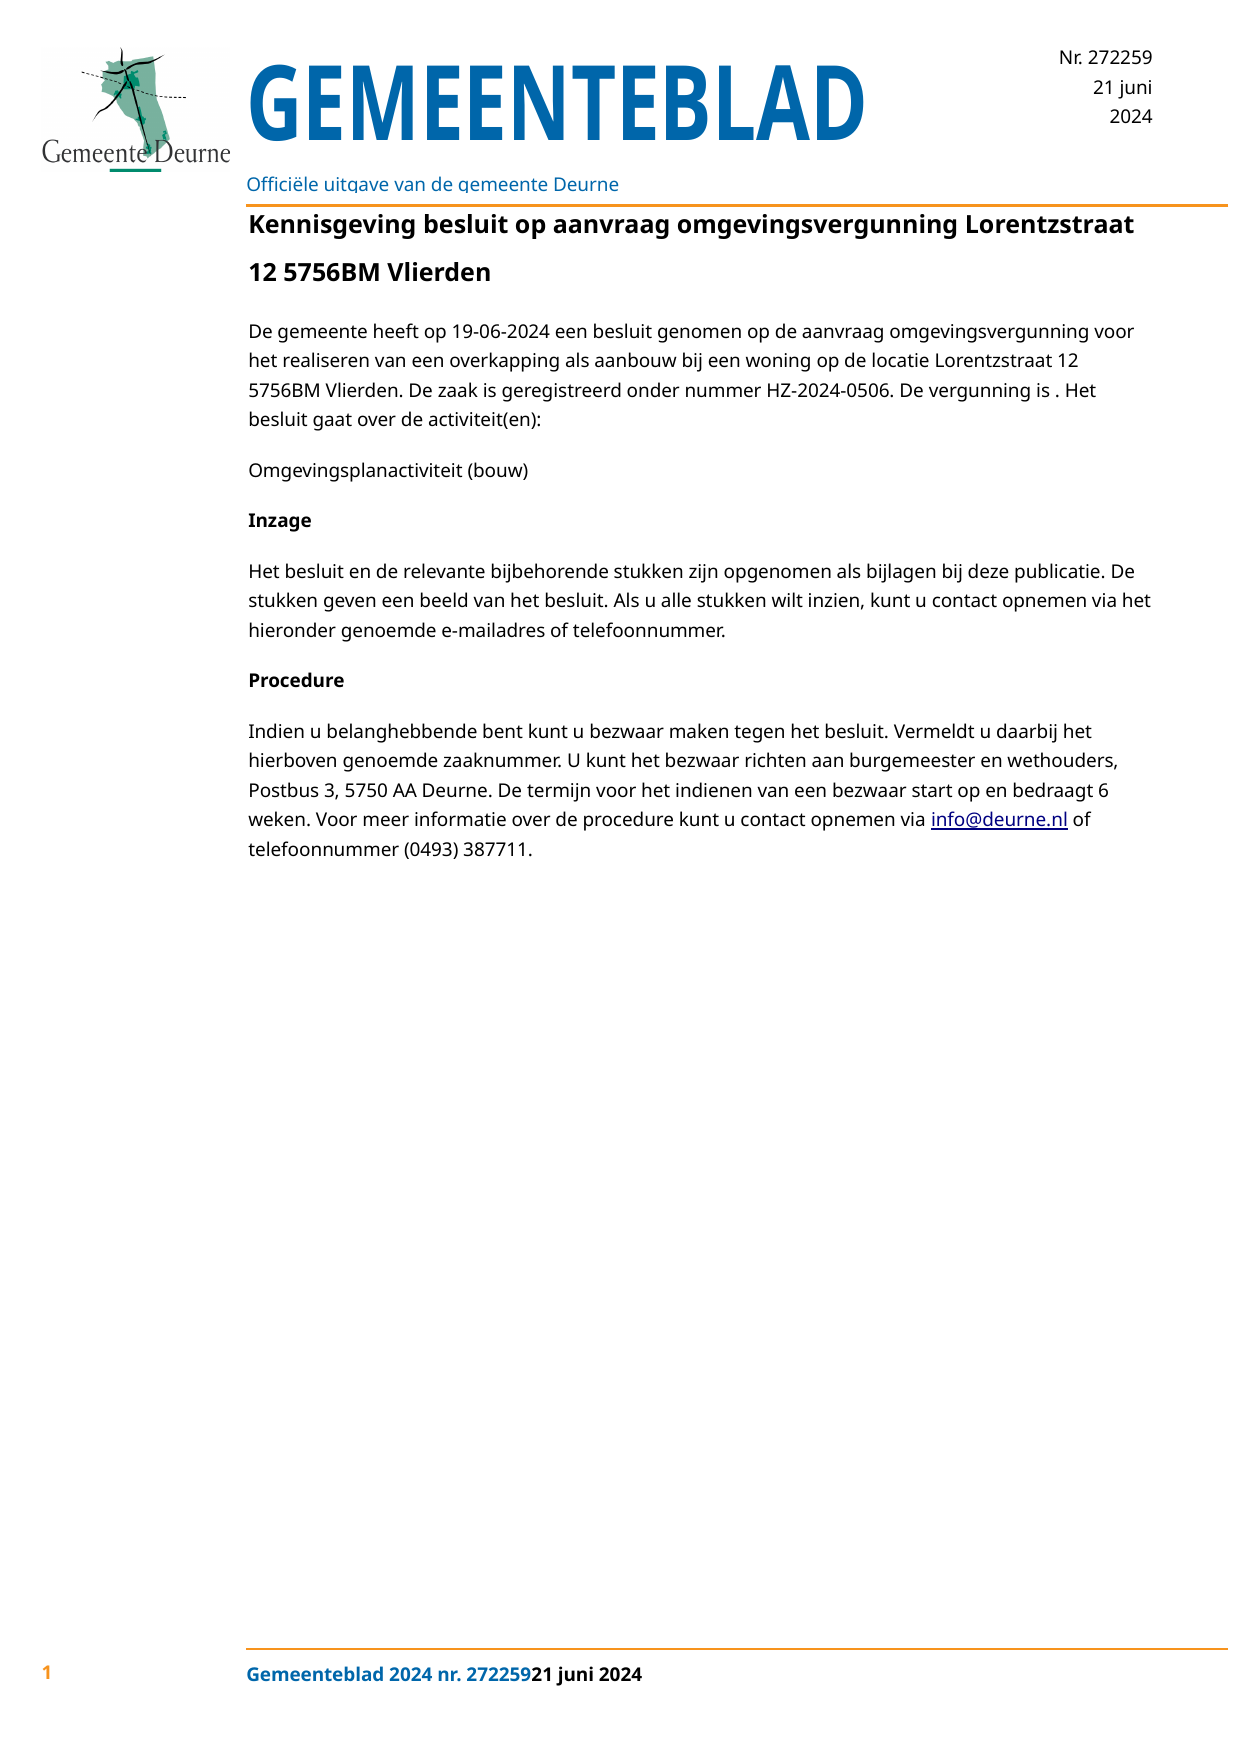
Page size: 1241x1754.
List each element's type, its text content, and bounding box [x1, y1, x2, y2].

picture [41, 47, 231, 172]
text Omgevingsplanactiviteit (bouw) [248, 457, 1152, 483]
text Kennisgeving besluit op aanvraag omgevingsvergunning Lorentzstraat 12 5756BM Vlierden [248, 207, 1152, 288]
text Het besluit en de relevante bijbehorende stukken zijn opgenomen als bijlagen bij deze publicatie. De stukken geven een beeld van het besluit. Als u alle stukken wilt inzien, kunt u contact opnemen via het hieronder genoemde e-mailadres of telefoonnummer. [248, 558, 1152, 643]
text Procedure [248, 667, 1152, 693]
text De gemeente heeft op 19-06-2024 een besluit genomen op de aanvraag omgevingsvergunning voor het realiseren van een overkapping als aanbouw bij een woning op de locatie Lorentzstraat 12 5756BM Vlierden. De zaak is geregistreerd onder nummer HZ-2024-0506. De vergunning is . Het besluit gaat over de activiteit(en): [248, 318, 1152, 432]
text Inzage [248, 507, 1152, 533]
text Indien u belanghebbende bent kunt u bezwaar maken tegen het besluit. Vermeldt u daarbij het hierboven genoemde zaaknummer. U kunt het bezwaar richten aan burgemeester en wethouders, Postbus 3, 5750 AA Deurne. De termijn voor het indienen van een bezwaar start op en bedraagt 6 weken. Voor meer informatie over de procedure kunt u contact opnemen via info@deurne.nl of telefoonnummer (0493) 387711. [248, 718, 1152, 862]
